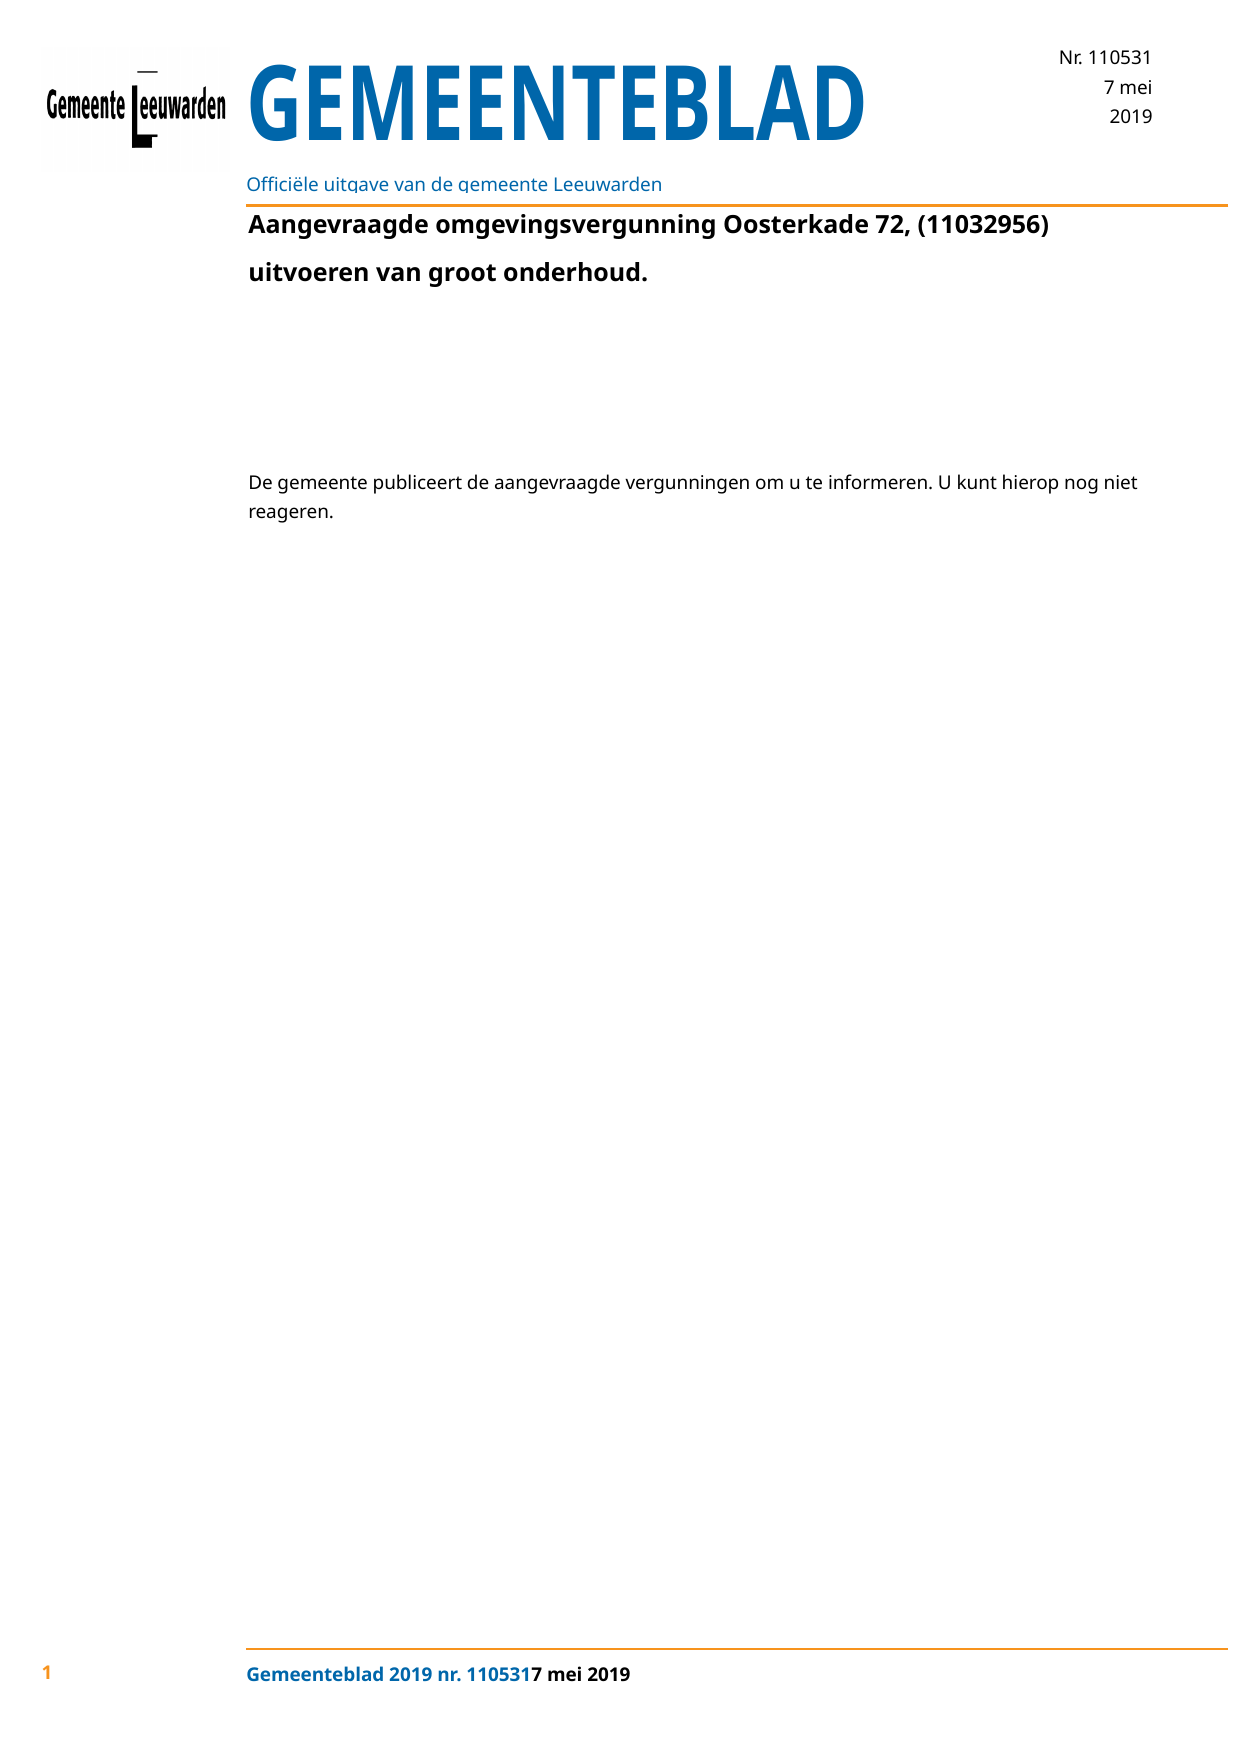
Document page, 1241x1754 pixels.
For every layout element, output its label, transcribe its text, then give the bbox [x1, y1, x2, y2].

text Aangevraagde omgevingsvergunning Oosterkade 72, (11032956) uitvoeren van groot onderhoud. [248, 207, 1152, 288]
text De gemeente publiceert de aangevraagde vergunningen om u te informeren. U kunt hierop nog niet reageren. [248, 469, 1152, 524]
picture [41, 47, 231, 172]
